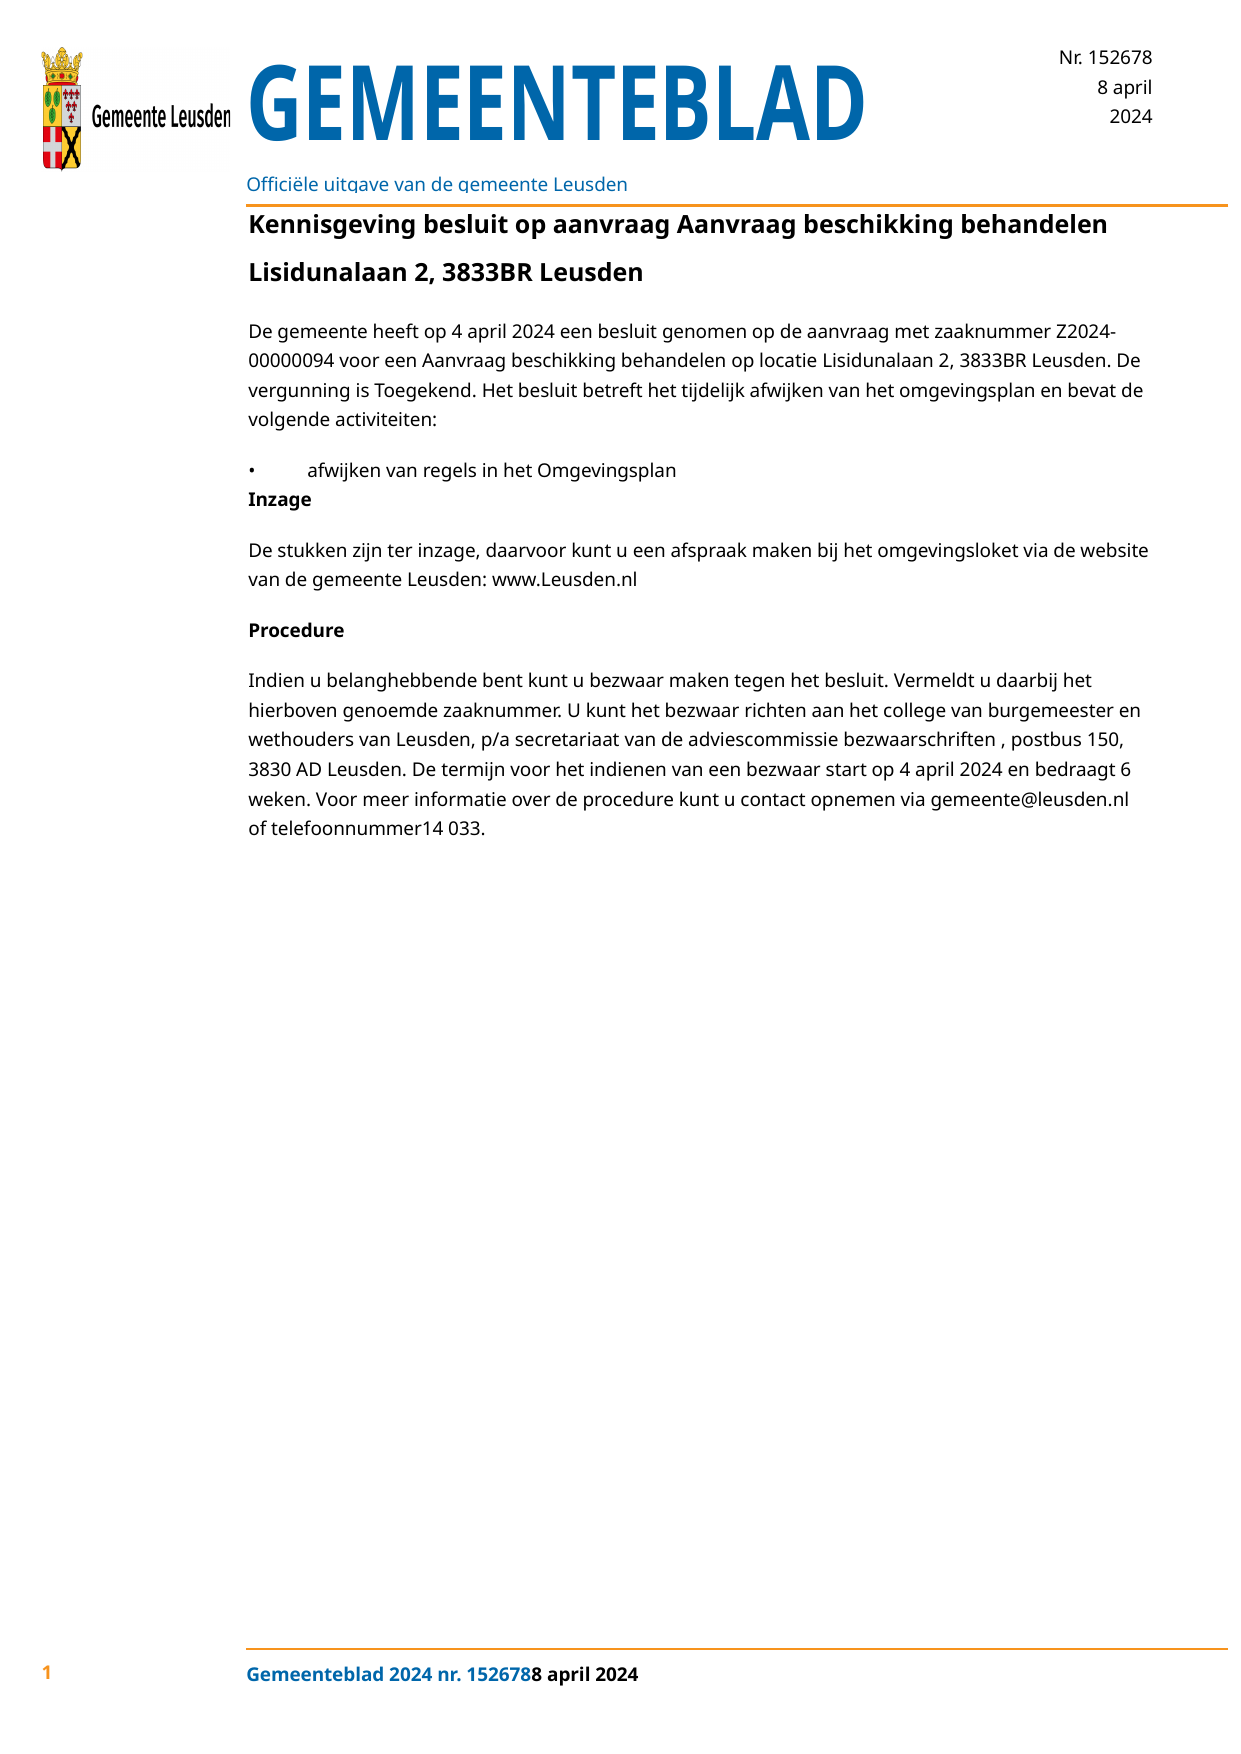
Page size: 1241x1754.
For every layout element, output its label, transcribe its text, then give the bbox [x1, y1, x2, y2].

picture [41, 47, 231, 172]
text De gemeente heeft op 4 april 2024 een besluit genomen op de aanvraag met zaaknummer Z2024-00000094 voor een Aanvraag beschikking behandelen op locatie Lisidunalaan 2, 3833BR Leusden. De vergunning is Toegekend. Het besluit betreft het tijdelijk afwijken van het omgevingsplan en bevat de volgende activiteiten: [248, 318, 1152, 432]
text Inzage [248, 487, 1152, 512]
text Indien u belanghebbende bent kunt u bezwaar maken tegen het besluit. Vermeldt u daarbij het hierboven genoemde zaaknummer. U kunt het bezwaar richten aan het college van burgemeester en wethouders van Leusden, p/a secretariaat van de adviescommissie bezwaarschriften , postbus 150, 3830 AD Leusden. De termijn voor het indienen van een bezwaar start op 4 april 2024 en bedraagt 6 weken. Voor meer informatie over de procedure kunt u contact opnemen via gemeente@leusden.nl of telefoonnummer14 033. [248, 667, 1152, 841]
text De stukken zijn ter inzage, daarvoor kunt u een afspraak maken bij het omgevingsloket via de website van de gemeente Leusden: www.Leusden.nl [248, 537, 1152, 592]
text Kennisgeving besluit op aanvraag Aanvraag beschikking behandelen Lisidunalaan 2, 3833BR Leusden [248, 207, 1152, 288]
list afwijken van regels in het Omgevingsplan [248, 457, 1152, 483]
text Procedure [248, 617, 1152, 643]
